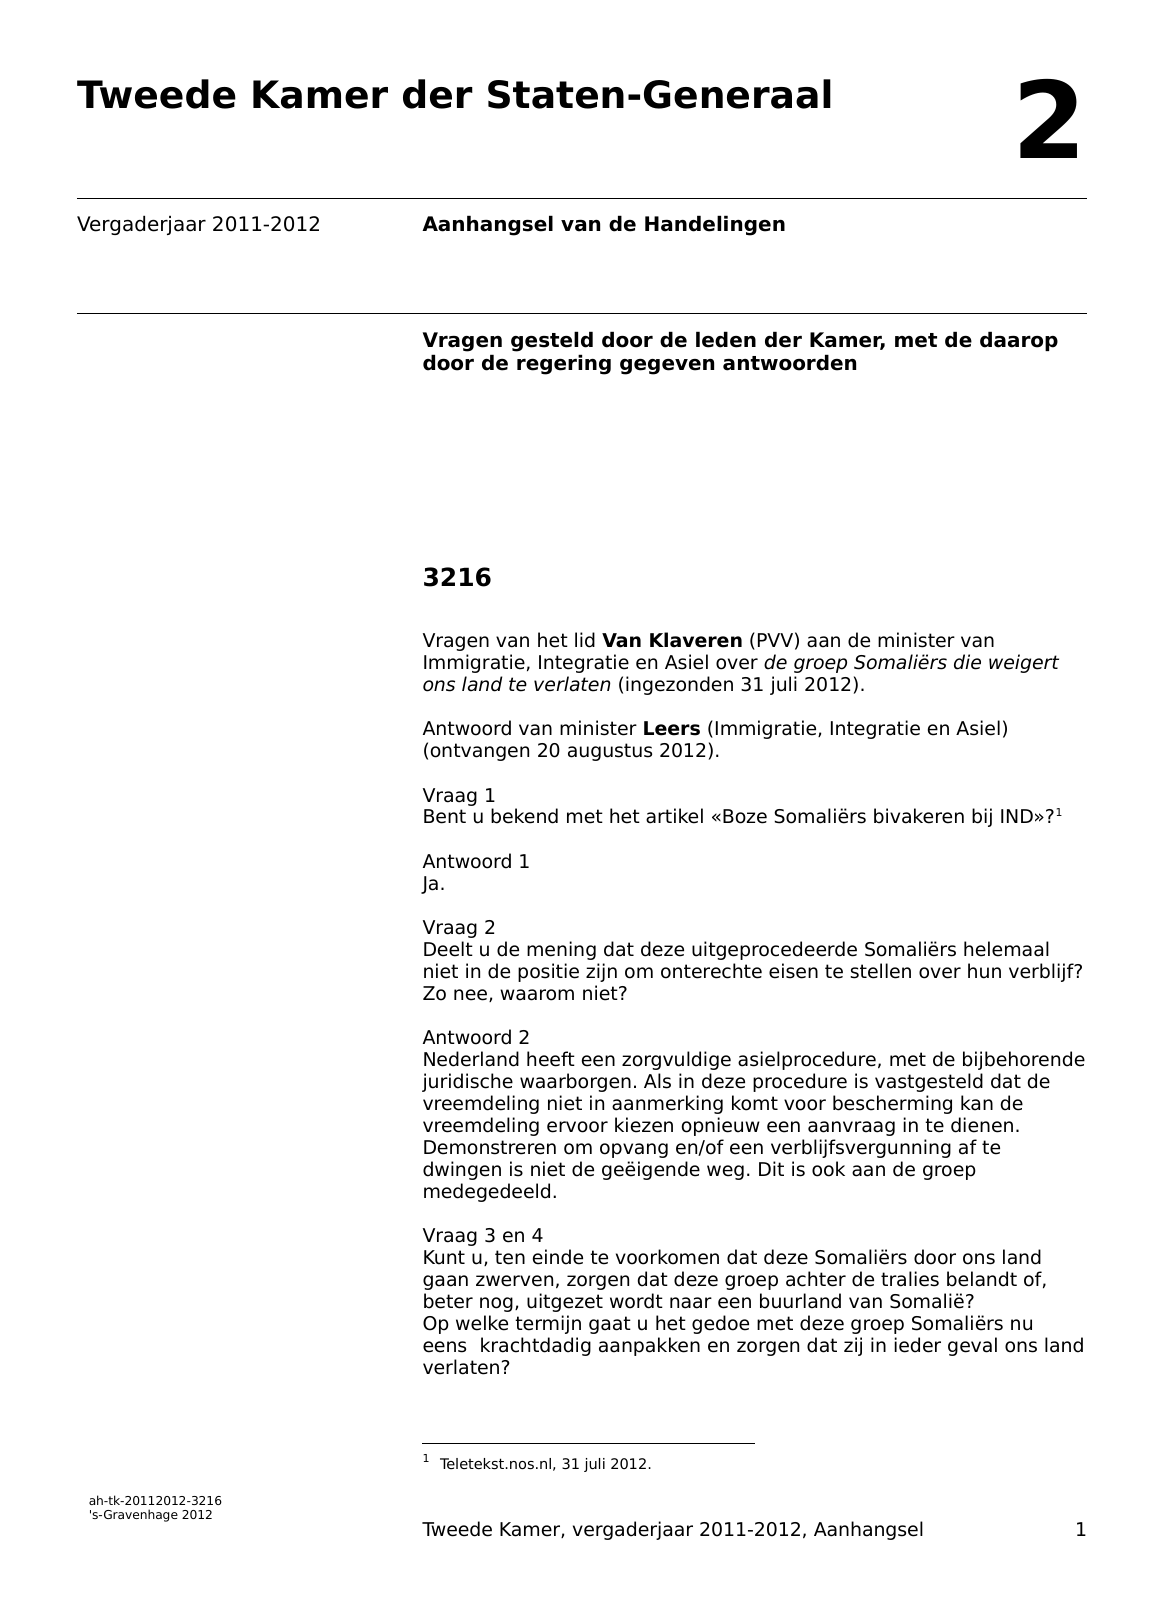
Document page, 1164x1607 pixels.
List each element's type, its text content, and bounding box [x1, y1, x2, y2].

text Vraag 3 en 4 [422, 1225, 1087, 1247]
text Antwoord 2 [422, 1027, 1087, 1049]
text Vraag 1 [422, 784, 1087, 806]
text ah-tk-20112012-3216 [88, 1494, 323, 1508]
text Antwoord 1 [422, 851, 1087, 873]
text Ja. [422, 873, 1087, 894]
text Deelt u de mening dat deze uitgeprocedeerde Somaliërs helemaal niet in de positie zijn om onterechte eisen te stellen over hun verblijf? Zo nee, waarom niet? [422, 939, 1087, 1005]
table_cell Vergaderjaar 2011-2012 [77, 199, 422, 313]
table_cell Aanhangsel van de Handelingen [422, 199, 1087, 313]
table_header 2 [886, 59, 1087, 198]
text Vraag 2 [422, 917, 1087, 939]
text Teletekst.nos.nl, 31 juli 2012. [422, 1452, 1087, 1474]
text Kunt u, ten einde te voorkomen dat deze Somaliërs door ons land gaan zwerven, zorgen dat deze groep achter de tralies belandt of, beter nog, uitgezet wordt naar een buurland van Somalië? [422, 1247, 1087, 1313]
text Antwoord van minister Leers (Immigratie, Integratie en Asiel) (ontvangen 20 augustus 2012). [422, 718, 1087, 762]
table_header Tweede Kamer der Staten-Generaal [77, 59, 886, 198]
text Op welke termijn gaat u het gedoe met deze groep Somaliërs nu eens krachtdadig aanpakken en zorgen dat zij in ieder geval ons land verlaten? [422, 1313, 1087, 1379]
text Bent u bekend met het artikel «Boze Somaliërs bivakeren bij IND»? [422, 806, 1087, 828]
text 3216 [422, 563, 1087, 592]
table_cell [77, 314, 422, 375]
text Nederland heeft een zorgvuldige asielprocedure, met de bijbehorende juridische waarborgen. Als in deze procedure is vastgesteld dat de vreemdeling niet in aanmerking komt voor bescherming kan de vreemdeling ervoor kiezen opnieuw een aanvraag in te dienen. Demonstreren om opvang en/of een verblijfsvergunning af te dwingen is niet de geëigende weg. Dit is ook aan de groep medegedeeld. [422, 1049, 1087, 1203]
table_cell Vragen gesteld door de leden der Kamer, met de daarop door de regering gegeven antwoorden [422, 314, 1087, 375]
text Vragen van het lid Van Klaveren (PVV) aan de minister van Immigratie, Integratie en Asiel over de groep Somaliërs die weigert ons land te verlaten (ingezonden 31 juli 2012). [422, 630, 1087, 696]
text 's-Gravenhage 2012 [88, 1508, 323, 1522]
